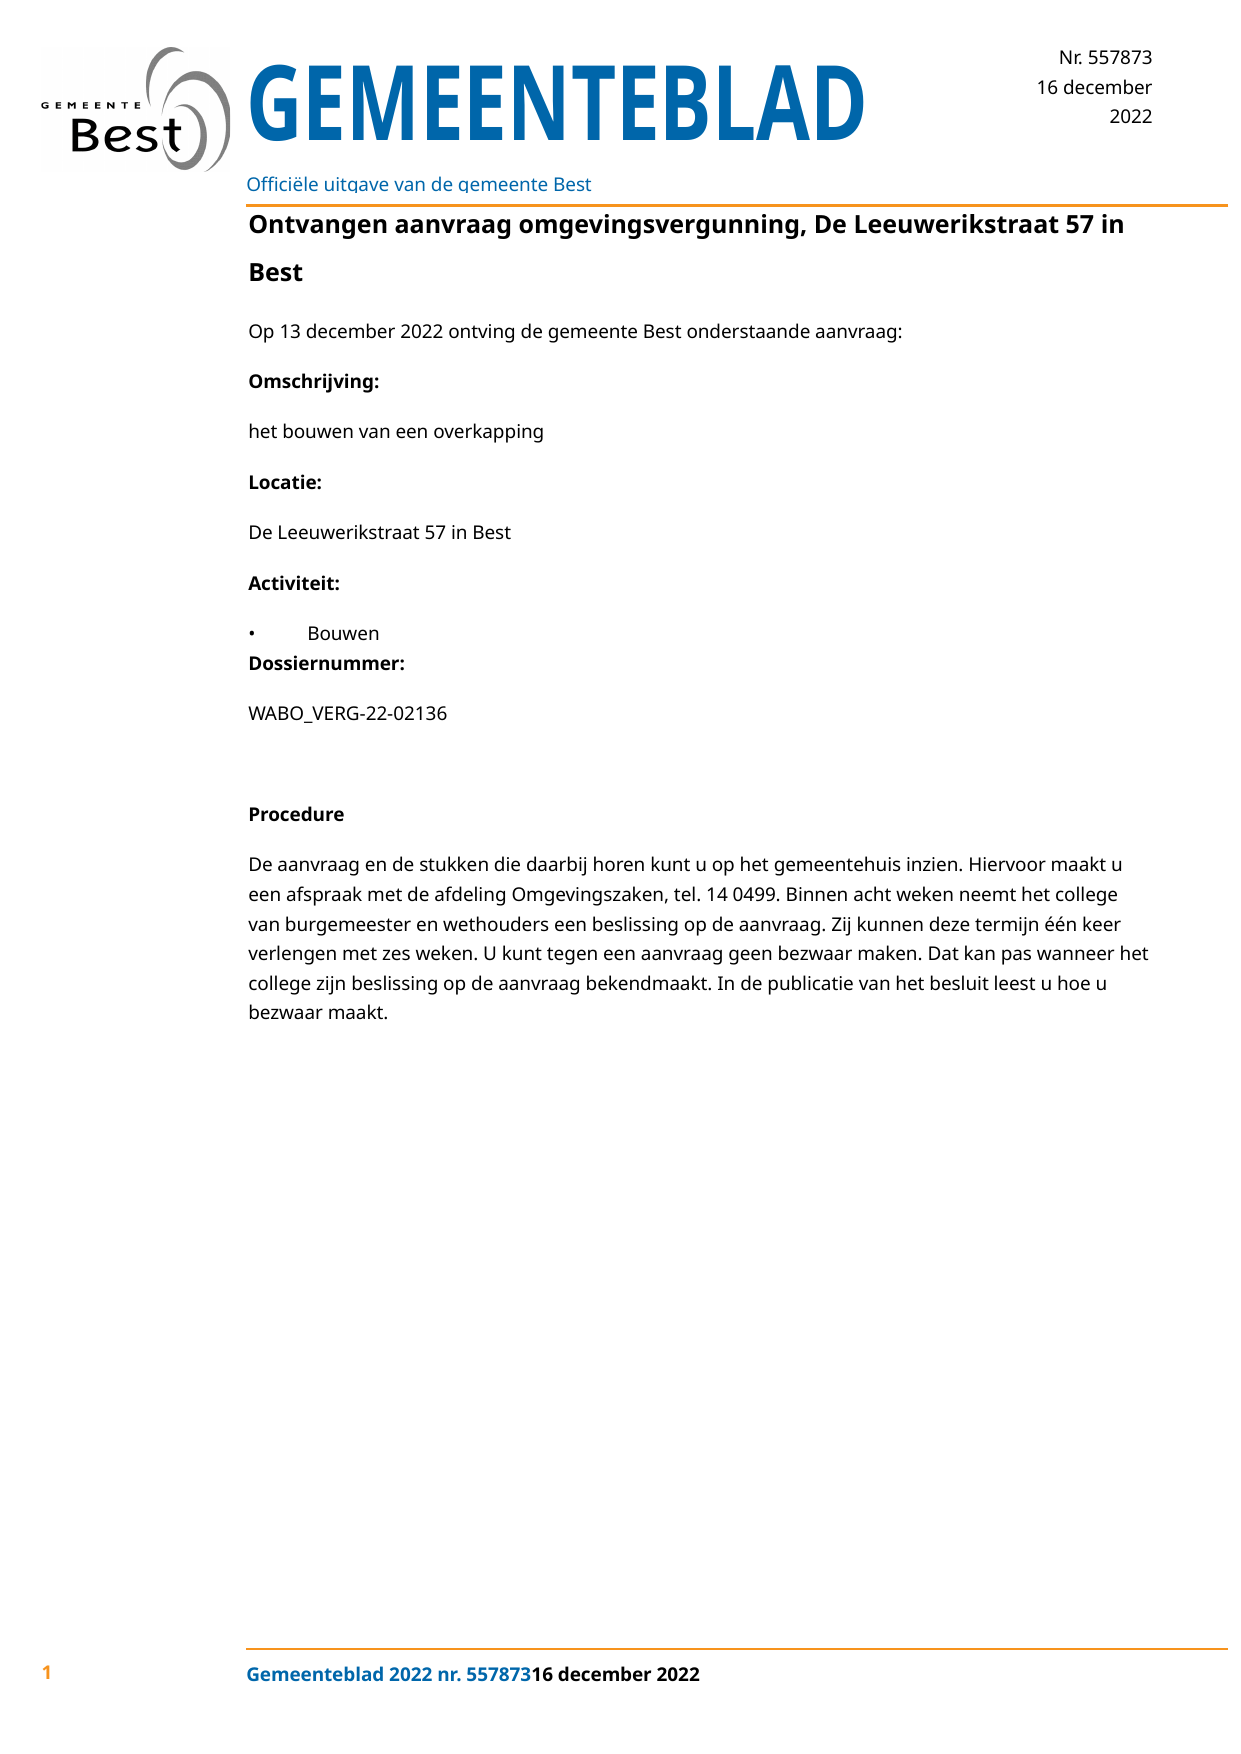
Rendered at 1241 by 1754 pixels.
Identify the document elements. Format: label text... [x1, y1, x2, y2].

text Locatie: [248, 469, 1152, 495]
text De Leeuwerikstraat 57 in Best [248, 519, 1152, 545]
picture [41, 47, 231, 172]
list Bouwen [248, 620, 1152, 646]
text WABO_VERG-22-02136 [248, 700, 1152, 726]
text Activiteit: [248, 570, 1152, 596]
text het bouwen van een overkapping [248, 419, 1152, 444]
text Omschrijving: [248, 368, 1152, 394]
text Procedure [248, 801, 1152, 827]
text De aanvraag en de stukken die daarbij horen kunt u op het gemeentehuis inzien. Hiervoor maakt u een afspraak met de afdeling Omgevingszaken, tel. 14 0499. Binnen acht weken neemt het college van burgemeester en wethouders een beslissing op de aanvraag. Zij kunnen deze termijn één keer verlengen met zes weken. U kunt tegen een aanvraag geen bezwaar maken. Dat kan pas wanneer het college zijn beslissing op de aanvraag bekendmaakt. In de publicatie van het besluit leest u hoe u bezwaar maakt. [248, 852, 1152, 1025]
text Ontvangen aanvraag omgevingsvergunning, De Leeuwerikstraat 57 in Best [248, 207, 1152, 288]
text Dossiernummer: [248, 650, 1152, 676]
text Op 13 december 2022 ontving de gemeente Best onderstaande aanvraag: [248, 318, 1152, 344]
